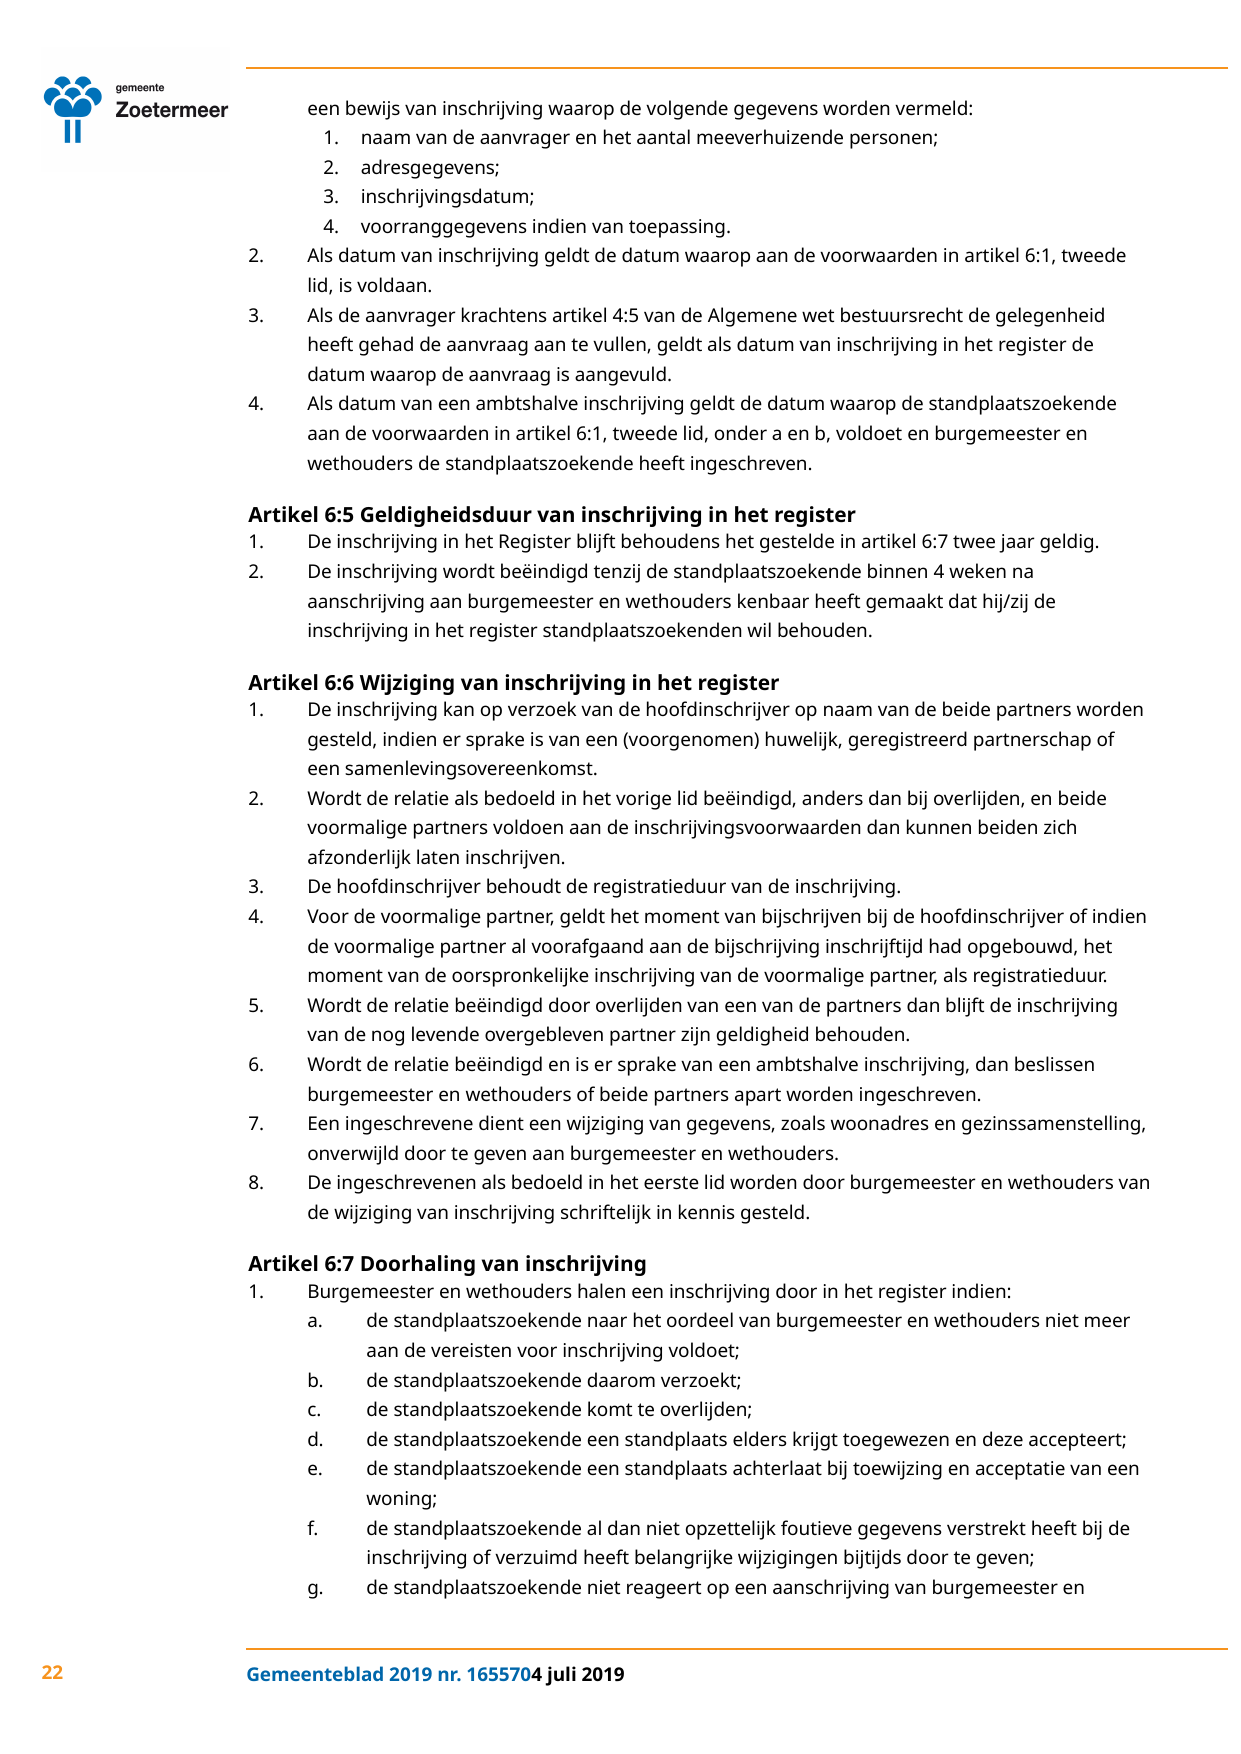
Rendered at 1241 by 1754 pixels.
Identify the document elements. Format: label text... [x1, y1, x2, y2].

list De inschrijving kan op verzoek van de hoofdinschrijver op naam van de beide partners worden gesteld, indien er sprake is van een (voorgenomen) huwelijk, geregistreerd partnerschap of een samenlevingsovereenkomst. [248, 696, 1152, 781]
list de standplaatszoekende niet reageert op een aanschrijving van burgemeester en [307, 1574, 1152, 1599]
list naam van de aanvrager en het aantal meeverhuizende personen; [323, 124, 1152, 150]
list Wordt de relatie beëindigd door overlijden van een van de partners dan blijft de inschrijving van de nog levende overgebleven partner zijn geldigheid behouden. [248, 992, 1152, 1047]
list Wordt de relatie beëindigd en is er sprake van een ambtshalve inschrijving, dan beslissen burgemeester en wethouders of beide partners apart worden ingeschreven. [248, 1051, 1152, 1107]
list de standplaatszoekende komt te overlijden; [307, 1396, 1152, 1422]
list Als datum van een ambtshalve inschrijving geldt de datum waarop de standplaatszoekende aan de voorwaarden in artikel 6:1, tweede lid, onder a en b, voldoet en burgemeester en wethouders de standplaatszoekende heeft ingeschreven. [248, 391, 1152, 476]
list de standplaatszoekende naar het oordeel van burgemeester en wethouders niet meer aan de vereisten voor inschrijving voldoet; [307, 1308, 1152, 1363]
list voorranggegevens indien van toepassing. [323, 213, 1152, 239]
list Een ingeschrevene dient een wijziging van gegevens, zoals woonadres en gezinssamenstelling, onverwijld door te geven aan burgemeester en wethouders. [248, 1110, 1152, 1166]
list inschrijvingsdatum; [323, 183, 1152, 209]
list De ingeschrevenen als bedoeld in het eerste lid worden door burgemeester en wethouders van de wijziging van inschrijving schriftelijk in kennis gesteld. [248, 1169, 1152, 1225]
list De inschrijving in het Register blijft behoudens het gestelde in artikel 6:7 twee jaar geldig. [248, 529, 1152, 554]
list de standplaatszoekende al dan niet opzettelijk foutieve gegevens verstrekt heeft bij de inschrijving of verzuimd heeft belangrijke wijzigingen bijtijds door te geven; [307, 1515, 1152, 1570]
picture [41, 47, 231, 172]
list De hoofdinschrijver behoudt de registratieduur van de inschrijving. [248, 874, 1152, 899]
list de standplaatszoekende daarom verzoekt; [307, 1367, 1152, 1392]
text Artikel 6:7 Doorhaling van inschrijving [248, 1249, 1152, 1278]
list Wordt de relatie als bedoeld in het vorige lid beëindigd, anders dan bij overlijden, en beide voormalige partners voldoen aan de inschrijvingsvoorwaarden dan kunnen beiden zich afzonderlijk laten inschrijven. [248, 785, 1152, 870]
list de standplaatszoekende een standplaats achterlaat bij toewijzing en acceptatie van een woning; [307, 1456, 1152, 1511]
list de standplaatszoekende een standplaats elders krijgt toegewezen en deze accepteert; [307, 1426, 1152, 1452]
text Artikel 6:5 Geldigheidsduur van inschrijving in het register [248, 500, 1152, 529]
list adresgegevens; [323, 154, 1152, 180]
list Voor de voormalige partner, geldt het moment van bijschrijven bij de hoofdinschrijver of indien de voormalige partner al voorafgaand aan de bijschrijving inschrijftijd had opgebouwd, het moment van de oorspronkelijke inschrijving van de voormalige partner, als registratieduur. [248, 903, 1152, 988]
list een bewijs van inschrijving waarop de volgende gegevens worden vermeld: [248, 95, 1152, 121]
list Als de aanvrager krachtens artikel 4:5 van de Algemene wet bestuursrecht de gelegenheid heeft gehad de aanvraag aan te vullen, geldt als datum van inschrijving in het register de datum waarop de aanvraag is aangevuld. [248, 302, 1152, 387]
list Burgemeester en wethouders halen een inschrijving door in het register indien: [248, 1278, 1152, 1304]
list Als datum van inschrijving geldt de datum waarop aan de voorwaarden in artikel 6:1, tweede lid, is voldaan. [248, 243, 1152, 298]
list De inschrijving wordt beëindigd tenzij de standplaatszoekende binnen 4 weken na aanschrijving aan burgemeester en wethouders kenbaar heeft gemaakt dat hij/zij de inschrijving in het register standplaatszoekenden wil behouden. [248, 558, 1152, 643]
text Artikel 6:6 Wijziging van inschrijving in het register [248, 668, 1152, 696]
